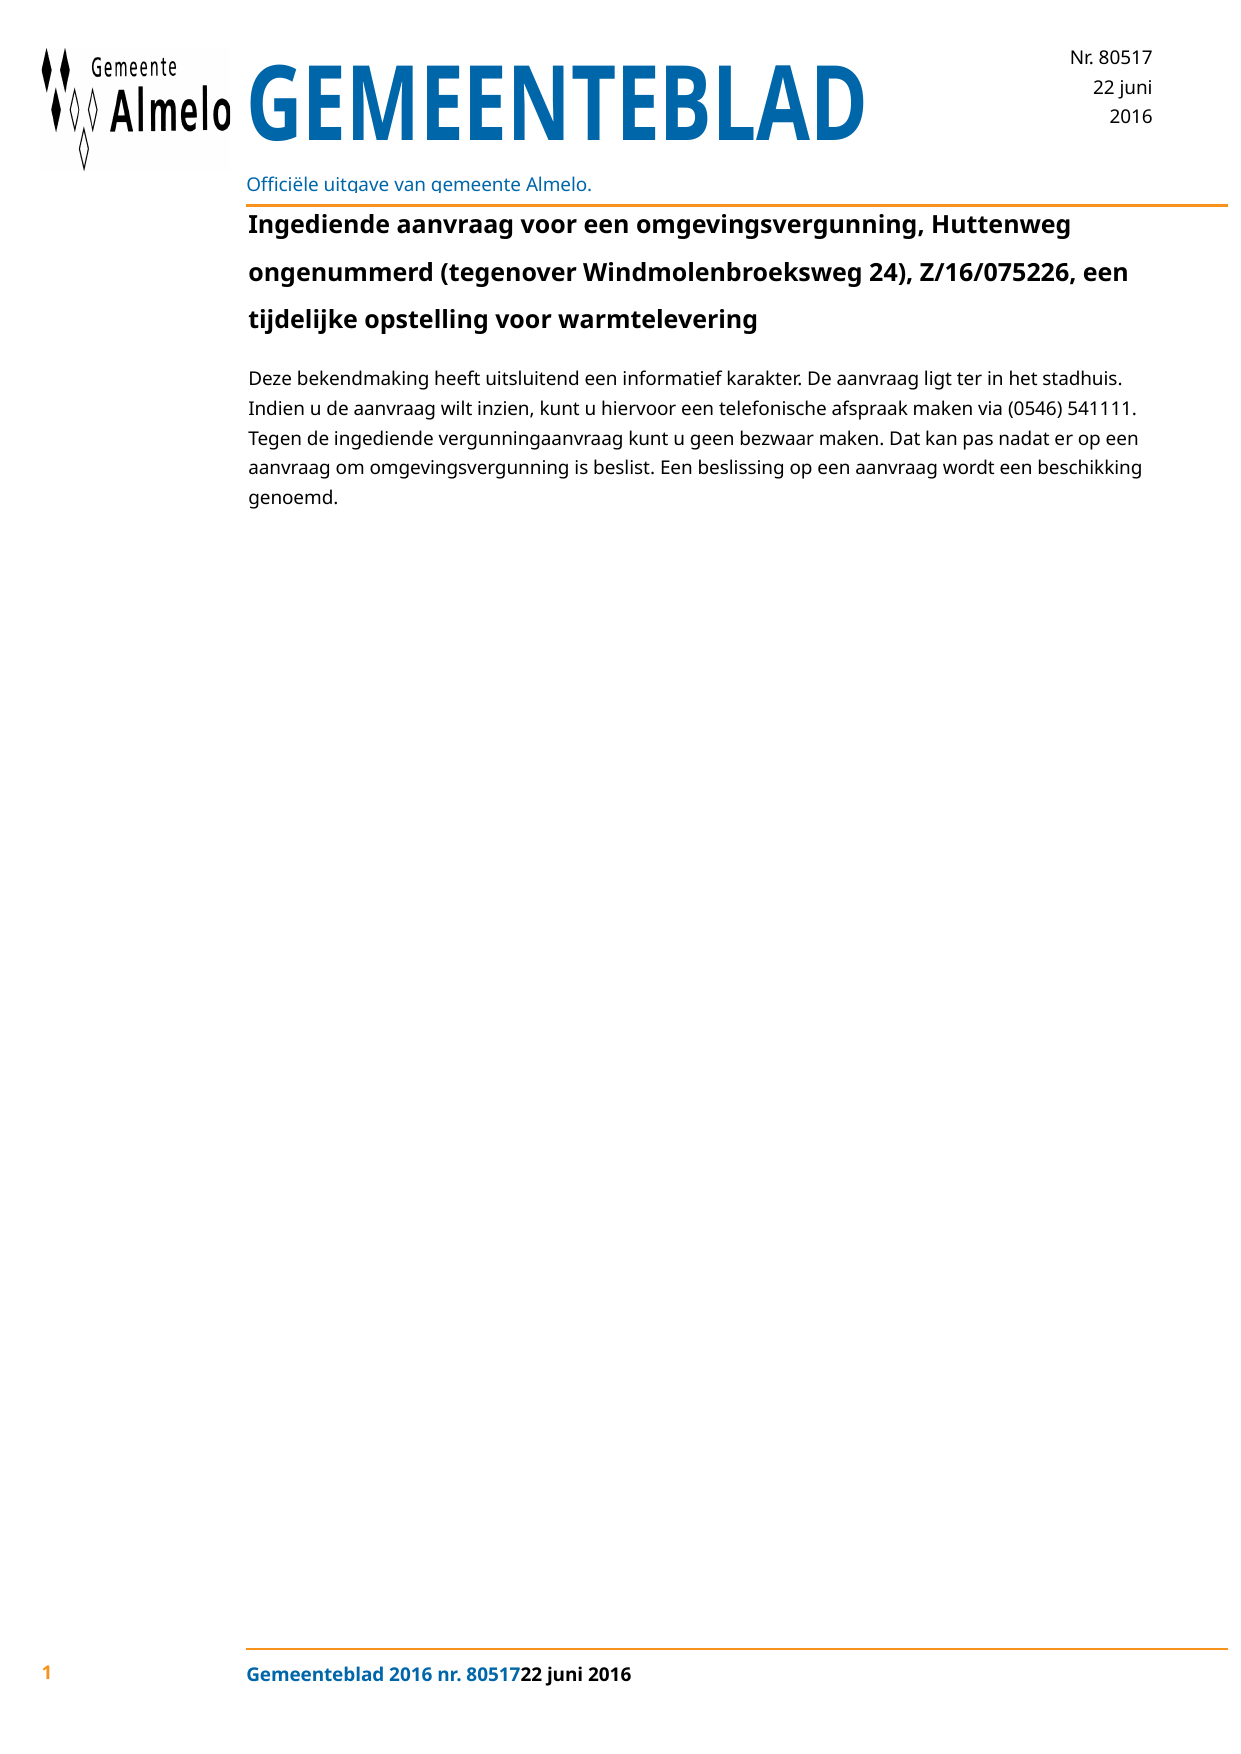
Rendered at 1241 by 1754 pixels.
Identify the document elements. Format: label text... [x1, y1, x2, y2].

text Deze bekendmaking heeft uitsluitend een informatief karakter. De aanvraag ligt ter in het stadhuis. Indien u de aanvraag wilt inzien, kunt u hiervoor een telefonische afspraak maken via (0546) 541111. Tegen de ingediende vergunningaanvraag kunt u geen bezwaar maken. Dat kan pas nadat er op een aanvraag om omgevingsvergunning is beslist. Een beslissing op een aanvraag wordt een beschikking genoemd. [248, 366, 1152, 509]
text Ingediende aanvraag voor een omgevingsvergunning, Huttenweg ongenummerd (tegenover Windmolenbroeksweg 24), Z/16/075226, een tijdelijke opstelling voor warmtelevering [248, 207, 1152, 336]
picture [41, 47, 231, 172]
